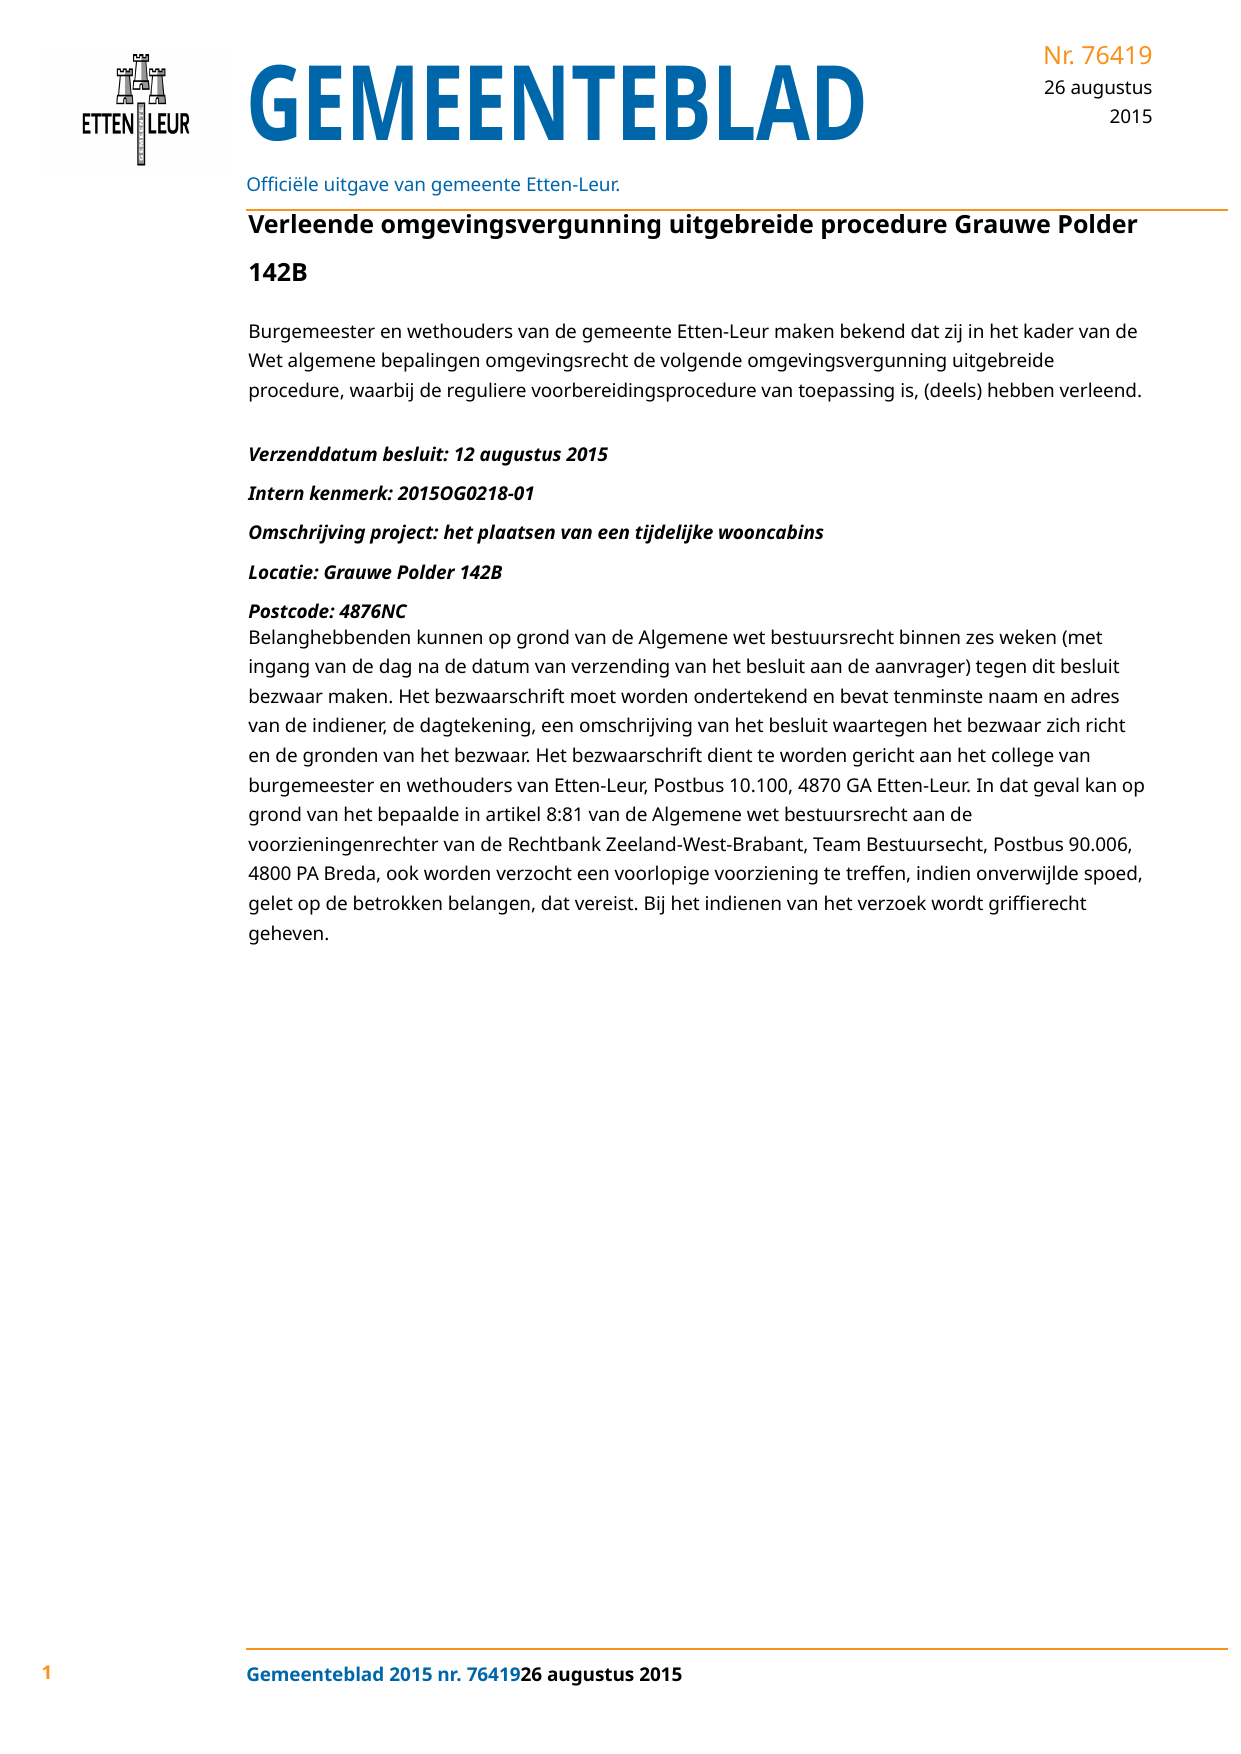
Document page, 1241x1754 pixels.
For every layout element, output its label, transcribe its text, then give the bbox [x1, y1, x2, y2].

picture [41, 47, 231, 172]
text Verleende omgevingsvergunning uitgebreide procedure Grauwe Polder 142B [248, 211, 1152, 288]
text Intern kenmerk: 2015OG0218-01 [248, 480, 1152, 506]
text Locatie: Grauwe Polder 142B [248, 559, 1152, 584]
text Burgemeester en wethouders van de gemeente Etten-Leur maken bekend dat zij in het kader van de Wet algemene bepalingen omgevingsrecht de volgende omgevingsvergunning uitgebreide procedure, waarbij de reguliere voorbereidingsprocedure van toepassing is, (deels) hebben verleend. [248, 318, 1152, 403]
text Omschrijving project: het plaatsen van een tijdelijke wooncabins [248, 519, 1152, 545]
text Postcode: 4876NC [248, 598, 1152, 624]
text Verzenddatum besluit: 12 augustus 2015 [248, 441, 1152, 467]
text Belanghebbenden kunnen op grond van de Algemene wet bestuursrecht binnen zes weken (met ingang van de dag na de datum van verzending van het besluit aan de aanvrager) tegen dit besluit bezwaar maken. Het bezwaarschrift moet worden ondertekend en bevat tenminste naam en adres van de indiener, de dagtekening, een omschrijving van het besluit waartegen het bezwaar zich richt en de gronden van het bezwaar. Het bezwaarschrift dient te worden gericht aan het college van burgemeester en wethouders van Etten-Leur, Postbus 10.100, 4870 GA Etten-Leur. In dat geval kan op grond van het bepaalde in artikel 8:81 van de Algemene wet bestuursrecht aan de voorzieningenrechter van de Rechtbank Zeeland-West-Brabant, Team Bestuursecht, Postbus 90.006, 4800 PA Breda, ook worden verzocht een voorlopige voorziening te treffen, indien onverwijlde spoed, gelet op de betrokken belangen, dat vereist. Bij het indienen van het verzoek wordt griffierecht geheven. [248, 624, 1152, 945]
